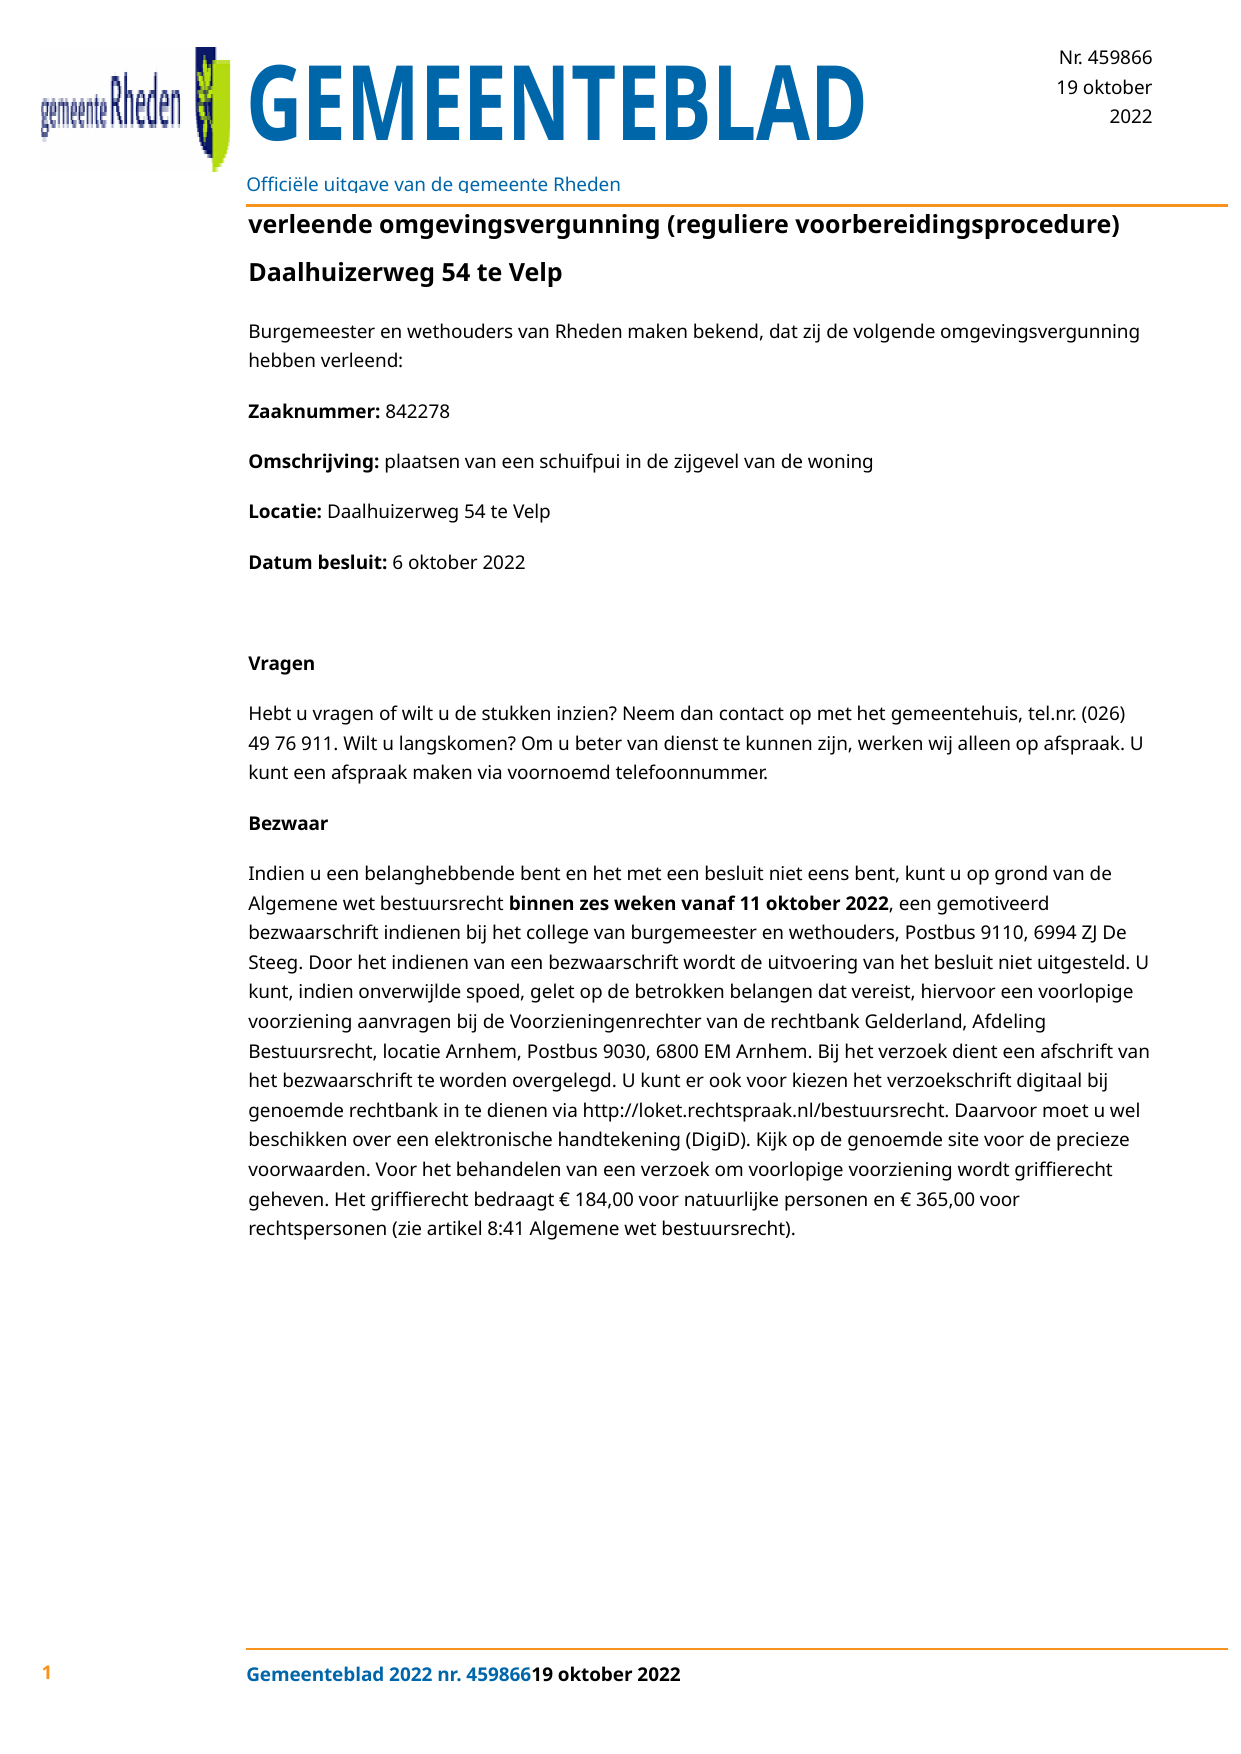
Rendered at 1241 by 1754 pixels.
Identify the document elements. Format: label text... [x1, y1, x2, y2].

text Burgemeester en wethouders van Rheden maken bekend, dat zij de volgende omgevingsvergunning hebben verleend: [248, 318, 1152, 373]
text Hebt u vragen of wilt u de stukken inzien? Neem dan contact op met het gemeentehuis, tel.nr. (026) 49 76 911. Wilt u langskomen? Om u beter van dienst te kunnen zijn, werken wij alleen op afspraak. U kunt een afspraak maken via voornoemd telefoonnummer. [248, 700, 1152, 785]
text Locatie: Daalhuizerweg 54 te Velp [248, 499, 1152, 524]
text Indien u een belanghebbende bent en het met een besluit niet eens bent, kunt u op grond van de Algemene wet bestuursrecht binnen zes weken vanaf 11 oktober 2022, een gemotiveerd bezwaarschrift indienen bij het college van burgemeester en wethouders, Postbus 9110, 6994 ZJ De Steeg. Door het indienen van een bezwaarschrift wordt de uitvoering van het besluit niet uitgesteld. U kunt, indien onverwijlde spoed, gelet op de betrokken belangen dat vereist, hiervoor een voorlopige voorziening aanvragen bij de Voorzieningenrechter van de rechtbank Gelderland, Afdeling Bestuursrecht, locatie Arnhem, Postbus 9030, 6800 EM Arnhem. Bij het verzoek dient een afschrift van het bezwaarschrift te worden overgelegd. U kunt er ook voor kiezen het verzoekschrift digitaal bij genoemde rechtbank in te dienen via http://loket.rechtspraak.nl/bestuursrecht. Daarvoor moet u wel beschikken over een elektronische handtekening (DigiD). Kijk op de genoemde site voor de precieze voorwaarden. Voor het behandelen van een verzoek om voorlopige voorziening wordt griffierecht geheven. Het griffierecht bedraagt € 184,00 voor natuurlijke personen en € 365,00 voor rechtspersonen (zie artikel 8:41 Algemene wet bestuursrecht). [248, 860, 1152, 1241]
text Bezwaar [248, 810, 1152, 836]
text Vragen [248, 650, 1152, 676]
text Zaaknummer: 842278 [248, 398, 1152, 424]
text Datum besluit: 6 oktober 2022 [248, 549, 1152, 575]
text Omschrijving: plaatsen van een schuifpui in de zijgevel van de woning [248, 448, 1152, 474]
picture [41, 47, 231, 172]
text verleende omgevingsvergunning (reguliere voorbereidingsprocedure) Daalhuizerweg 54 te Velp [248, 207, 1152, 288]
